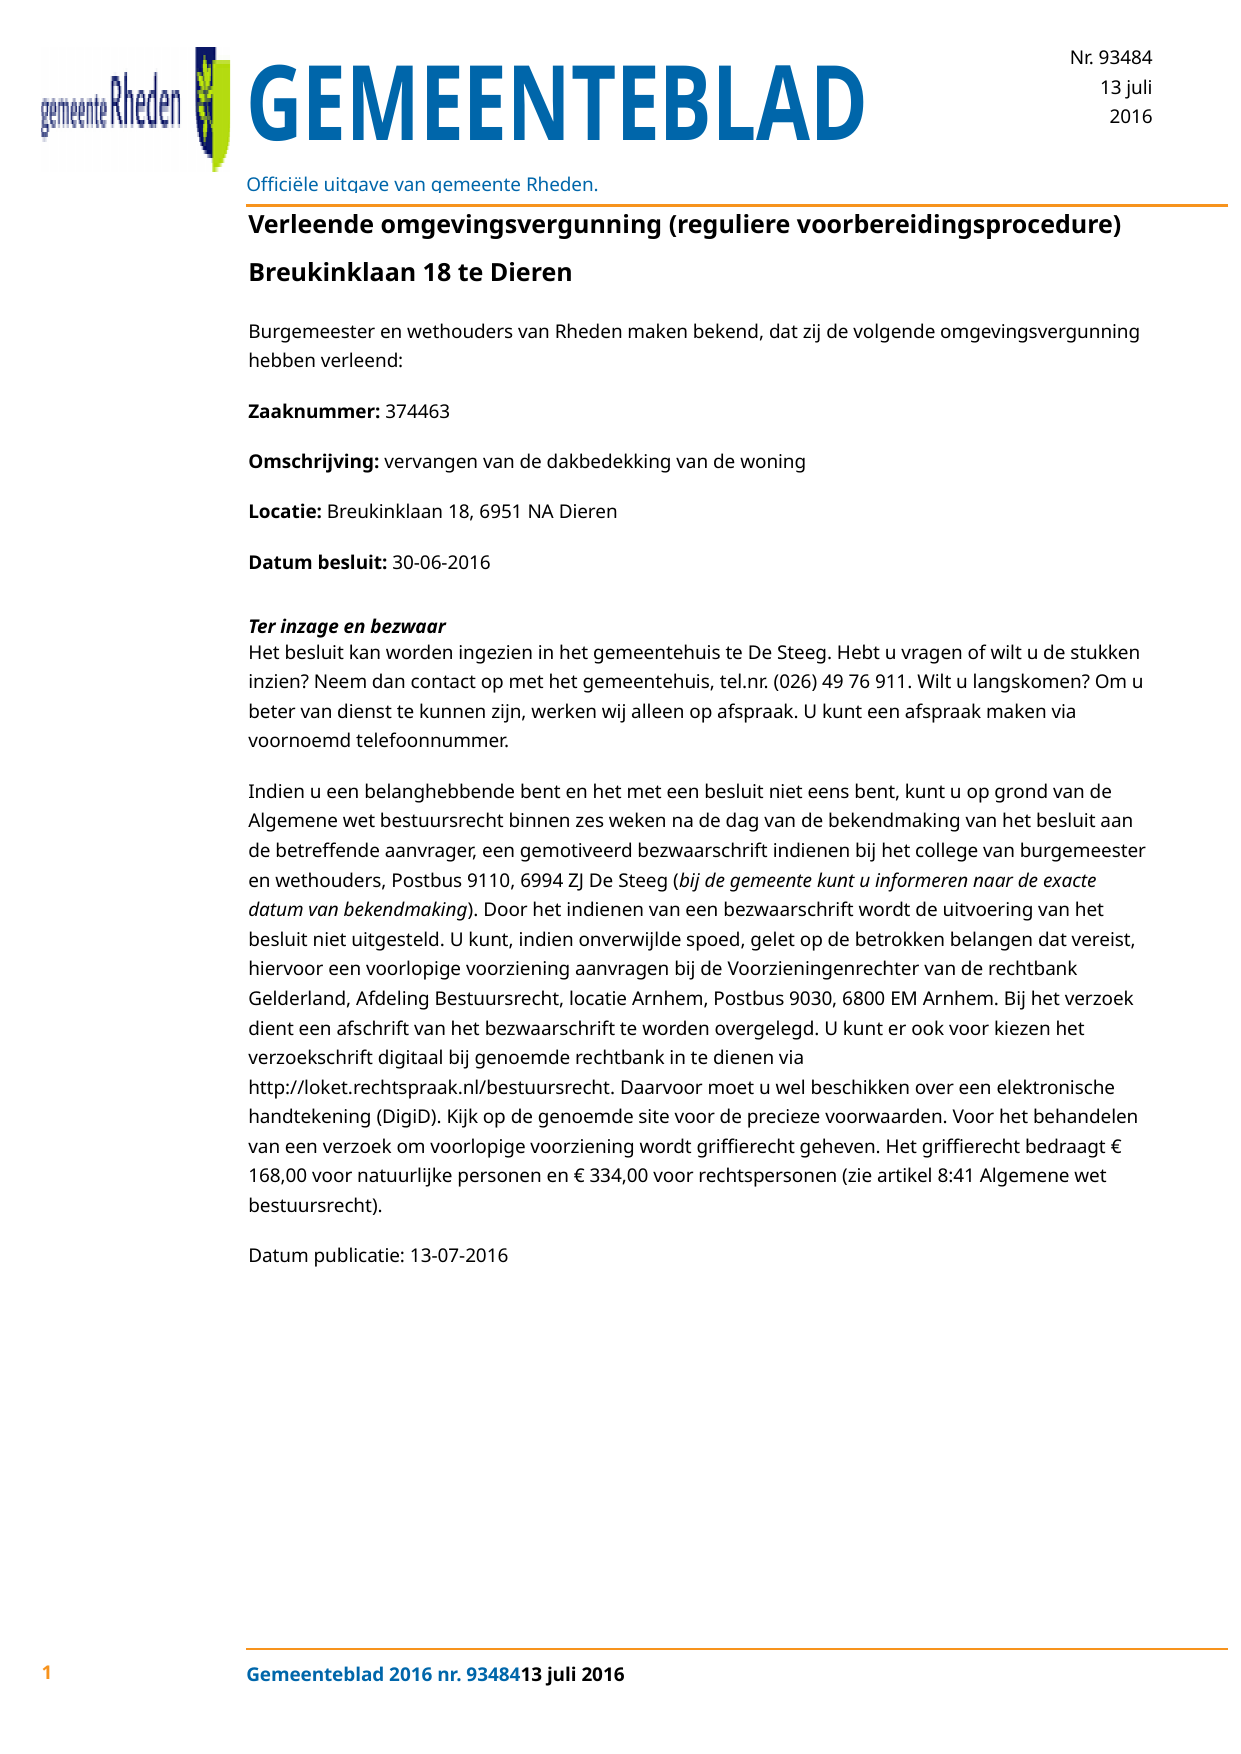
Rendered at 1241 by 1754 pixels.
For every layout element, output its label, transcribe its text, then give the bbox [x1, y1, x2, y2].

text Burgemeester en wethouders van Rheden maken bekend, dat zij de volgende omgevingsvergunning hebben verleend: [248, 318, 1152, 373]
text Het besluit kan worden ingezien in het gemeentehuis te De Steeg. Hebt u vragen of wilt u de stukken inzien? Neem dan contact op met het gemeentehuis, tel.nr. (026) 49 76 911. Wilt u langskomen? Om u beter van dienst te kunnen zijn, werken wij alleen op afspraak. U kunt een afspraak maken via voornoemd telefoonnummer. [248, 639, 1152, 753]
text Verleende omgevingsvergunning (reguliere voorbereidingsprocedure) Breukinklaan 18 te Dieren [248, 207, 1152, 288]
picture [41, 47, 231, 172]
text Zaaknummer: 374463 [248, 398, 1152, 424]
text Omschrijving: vervangen van de dakbedekking van de woning [248, 448, 1152, 474]
text Indien u een belanghebbende bent en het met een besluit niet eens bent, kunt u op grond van de Algemene wet bestuursrecht binnen zes weken na de dag van de bekendmaking van het besluit aan de betreffende aanvrager, een gemotiveerd bezwaarschrift indienen bij het college van burgemeester en wethouders, Postbus 9110, 6994 ZJ De Steeg (bij de gemeente kunt u informeren naar de exacte datum van bekendmaking). Door het indienen van een bezwaarschrift wordt de uitvoering van het besluit niet uitgesteld. U kunt, indien onverwijlde spoed, gelet op de betrokken belangen dat vereist, hiervoor een voorlopige voorziening aanvragen bij de Voorzieningenrechter van de rechtbank Gelderland, Afdeling Bestuursrecht, locatie Arnhem, Postbus 9030, 6800 EM Arnhem. Bij het verzoek dient een afschrift van het bezwaarschrift te worden overgelegd. U kunt er ook voor kiezen het verzoekschrift digitaal bij genoemde rechtbank in te dienen via http://loket.rechtspraak.nl/bestuursrecht. Daarvoor moet u wel beschikken over een elektronische handtekening (DigiD). Kijk op de genoemde site voor de precieze voorwaarden. Voor het behandelen van een verzoek om voorlopige voorziening wordt griffierecht geheven. Het griffierecht bedraagt € 168,00 voor natuurlijke personen en € 334,00 voor rechtspersonen (zie artikel 8:41 Algemene wet bestuursrecht). [248, 778, 1152, 1218]
text Ter inzage en bezwaar [248, 613, 1152, 639]
text Datum besluit: 30-06-2016 [248, 549, 1152, 575]
text Locatie: Breukinklaan 18, 6951 NA Dieren [248, 499, 1152, 524]
text Datum publicatie: 13-07-2016 [248, 1243, 1152, 1268]
